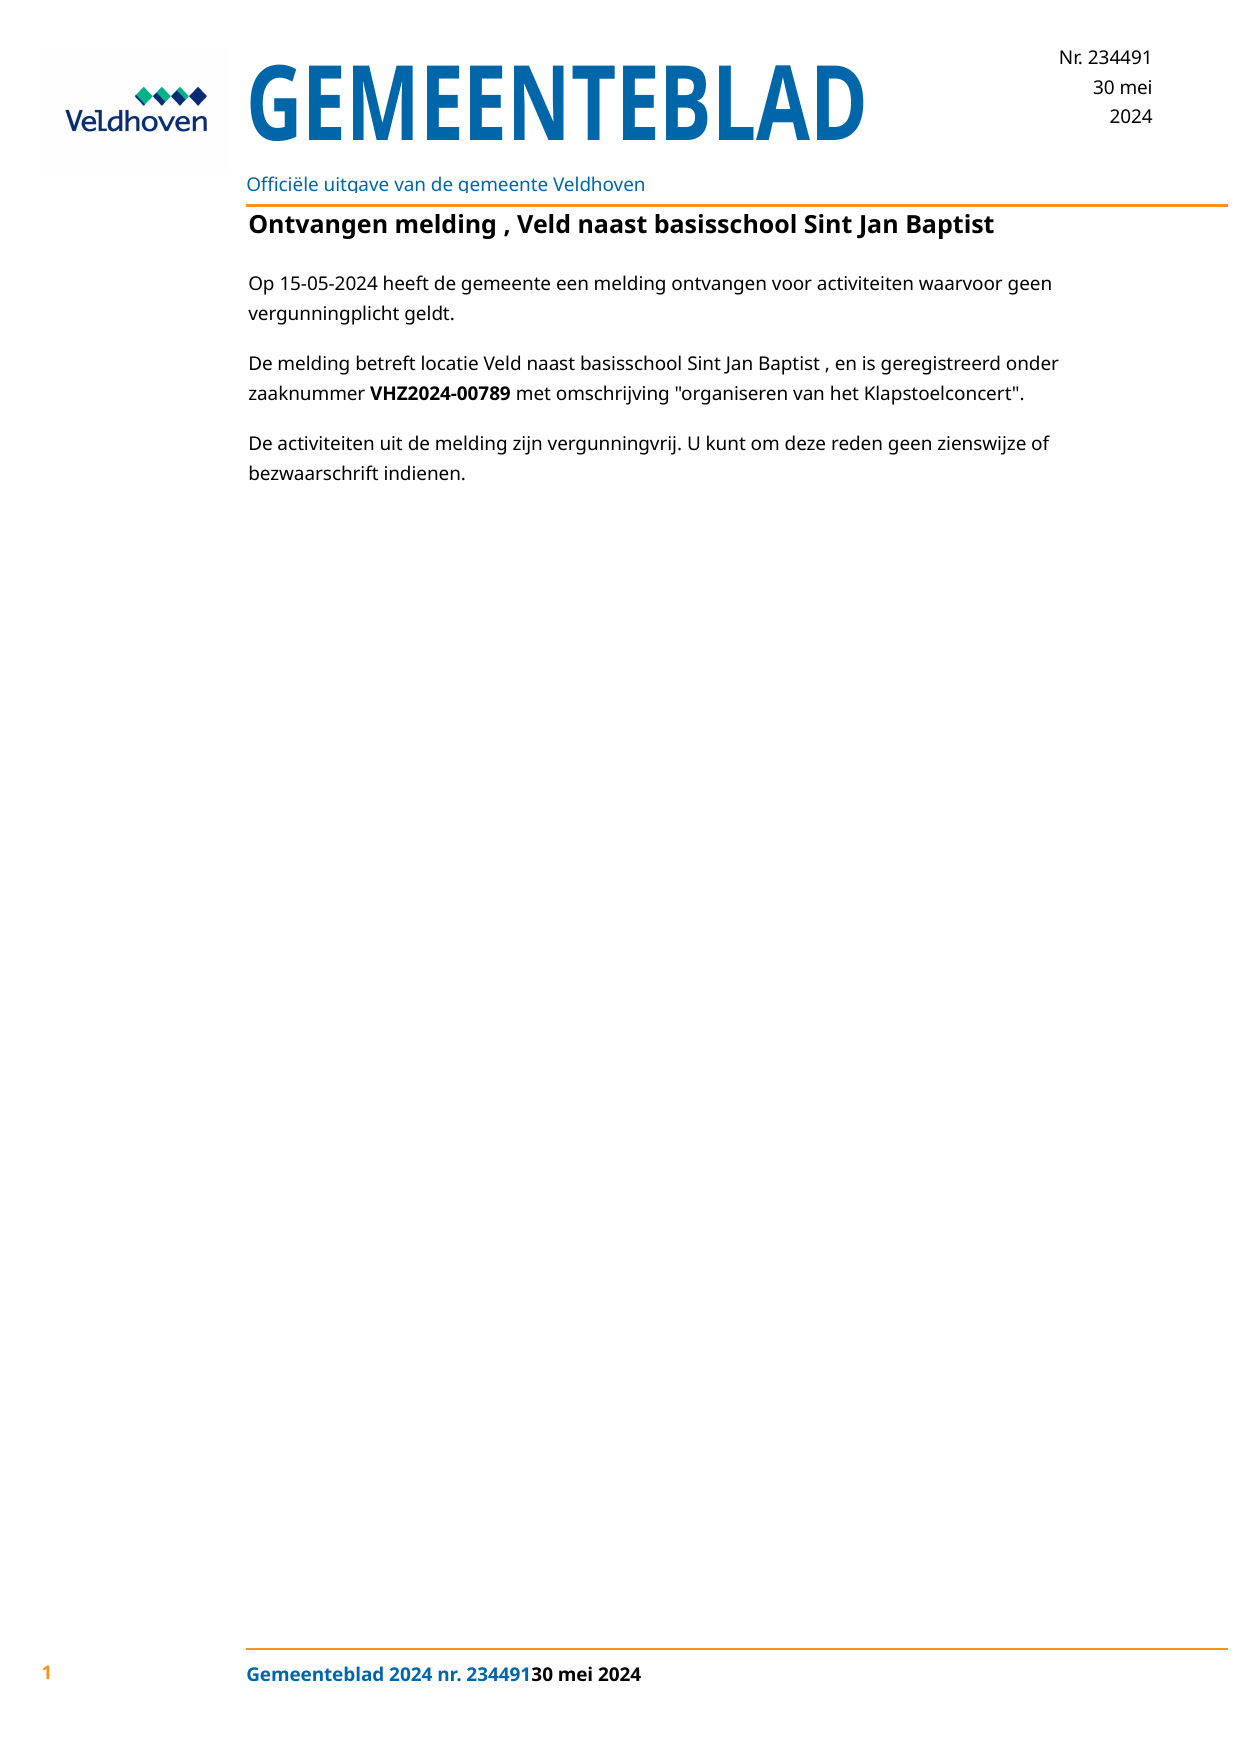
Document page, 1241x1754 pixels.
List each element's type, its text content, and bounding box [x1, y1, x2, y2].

text De melding betreft locatie Veld naast basisschool Sint Jan Baptist , en is geregistreerd onder zaaknummer VHZ2024-00789 met omschrijving "organiseren van het Klapstoelconcert". [248, 350, 1152, 406]
text De activiteiten uit de melding zijn vergunningvrij. U kunt om deze reden geen zienswijze of bezwaarschrift indienen. [248, 430, 1152, 486]
text Op 15-05-2024 heeft de gemeente een melding ontvangen voor activiteiten waarvoor geen vergunningplicht geldt. [248, 270, 1152, 326]
text Ontvangen melding , Veld naast basisschool Sint Jan Baptist [248, 207, 1152, 241]
picture [41, 47, 231, 172]
